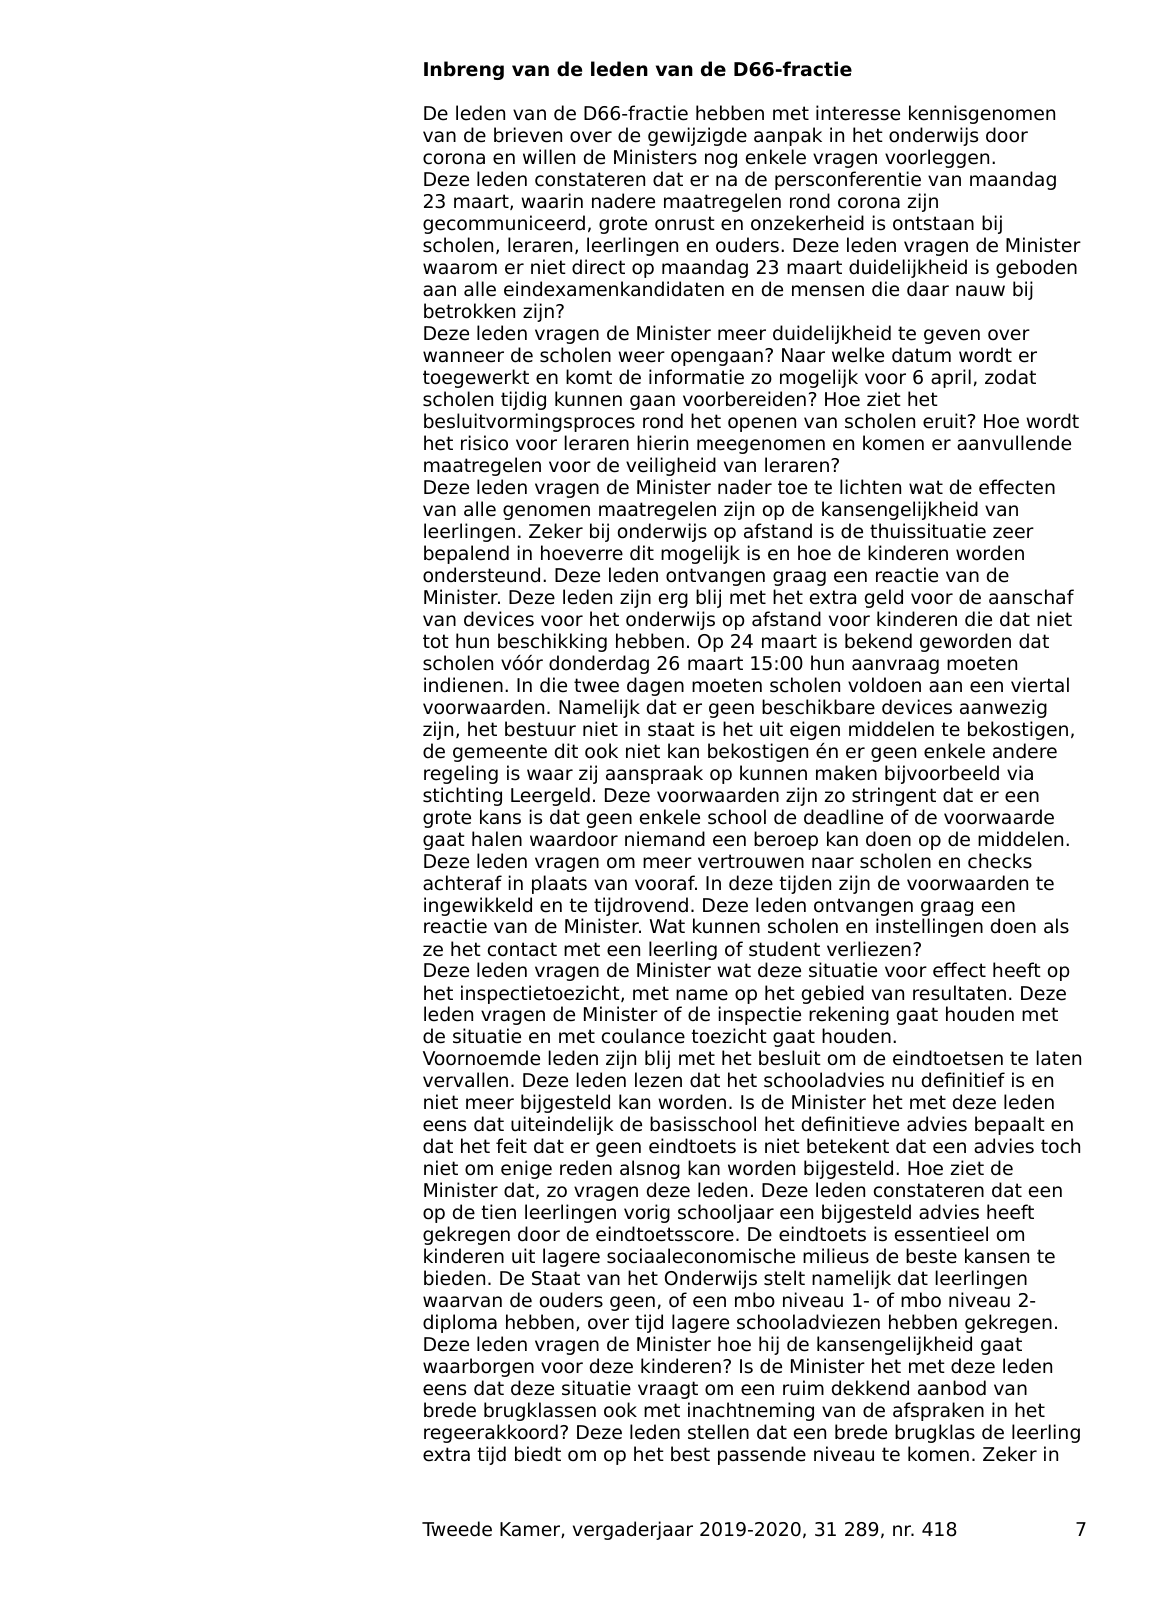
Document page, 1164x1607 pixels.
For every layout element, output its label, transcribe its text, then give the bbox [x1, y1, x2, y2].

text Deze leden vragen de Minister wat deze situatie voor effect heeft op het inspectietoezicht, met name op het gebied van resultaten. Deze leden vragen de Minister of de inspectie rekening gaat houden met de situatie en met coulance toezicht gaat houden. [422, 960, 1087, 1048]
text Deze leden vragen de Minister meer duidelijkheid te geven over wanneer de scholen weer opengaan? Naar welke datum wordt er toegewerkt en komt de informatie zo mogelijk voor 6 april, zodat scholen tijdig kunnen gaan voorbereiden? Hoe ziet het besluitvormingsproces rond het openen van scholen eruit? Hoe wordt het risico voor leraren hierin meegenomen en komen er aanvullende maatregelen voor de veiligheid van leraren? [422, 323, 1087, 477]
subtitle Inbreng van de leden van de D66-fractie [422, 59, 1087, 81]
text Deze leden constateren dat er na de persconferentie van maandag 23 maart, waarin nadere maatregelen rond corona zijn gecommuniceerd, grote onrust en onzekerheid is ontstaan bij scholen, leraren, leerlingen en ouders. Deze leden vragen de Minister waarom er niet direct op maandag 23 maart duidelijkheid is geboden aan alle eindexamenkandidaten en de mensen die daar nauw bij betrokken zijn? [422, 169, 1087, 323]
text Voornoemde leden zijn blij met het besluit om de eindtoetsen te laten vervallen. Deze leden lezen dat het schooladvies nu definitief is en niet meer bijgesteld kan worden. Is de Minister het met deze leden eens dat uiteindelijk de basisschool het definitieve advies bepaalt en dat het feit dat er geen eindtoets is niet betekent dat een advies toch niet om enige reden alsnog kan worden bijgesteld. Hoe ziet de Minister dat, zo vragen deze leden. Deze leden constateren dat een op de tien leerlingen vorig schooljaar een bijgesteld advies heeft gekregen door de eindtoetsscore. De eindtoets is essentieel om kinderen uit lagere sociaaleconomische milieus de beste kansen te bieden. De Staat van het Onderwijs stelt namelijk dat leerlingen waarvan de ouders geen, of een mbo niveau 1- of mbo niveau 2-diploma hebben, over tijd lagere schooladviezen hebben gekregen. Deze leden vragen de Minister hoe hij de kansengelijkheid gaat waarborgen voor deze kinderen? Is de Minister het met deze leden eens dat deze situatie vraagt om een ruim dekkend aanbod van brede brugklassen ook met inachtneming van de afspraken in het regeerakkoord? Deze leden stellen dat een brede brugklas de leerling extra tijd biedt om op het best passende niveau te komen. Zeker in [422, 1048, 1087, 1466]
text De leden van de D66-fractie hebben met interesse kennisgenomen van de brieven over de gewijzigde aanpak in het onderwijs door corona en willen de Ministers nog enkele vragen voorleggen. [422, 103, 1087, 169]
text Deze leden vragen de Minister nader toe te lichten wat de effecten van alle genomen maatregelen zijn op de kansengelijkheid van leerlingen. Zeker bij onderwijs op afstand is de thuissituatie zeer bepalend in hoeverre dit mogelijk is en hoe de kinderen worden ondersteund. Deze leden ontvangen graag een reactie van de Minister. Deze leden zijn erg blij met het extra geld voor de aanschaf van devices voor het onderwijs op afstand voor kinderen die dat niet tot hun beschikking hebben. Op 24 maart is bekend geworden dat scholen vóór donderdag 26 maart 15:00 hun aanvraag moeten indienen. In die twee dagen moeten scholen voldoen aan een viertal voorwaarden. Namelijk dat er geen beschikbare devices aanwezig zijn, het bestuur niet in staat is het uit eigen middelen te bekostigen, de gemeente dit ook niet kan bekostigen én er geen enkele andere regeling is waar zij aanspraak op kunnen maken bijvoorbeeld via stichting Leergeld. Deze voorwaarden zijn zo stringent dat er een grote kans is dat geen enkele school de deadline of de voorwaarde gaat halen waardoor niemand een beroep kan doen op de middelen. Deze leden vragen om meer vertrouwen naar scholen en checks achteraf in plaats van vooraf. In deze tijden zijn de voorwaarden te ingewikkeld en te tijdrovend. Deze leden ontvangen graag een reactie van de Minister. Wat kunnen scholen en instellingen doen als ze het contact met een leerling of student verliezen? [422, 477, 1087, 960]
